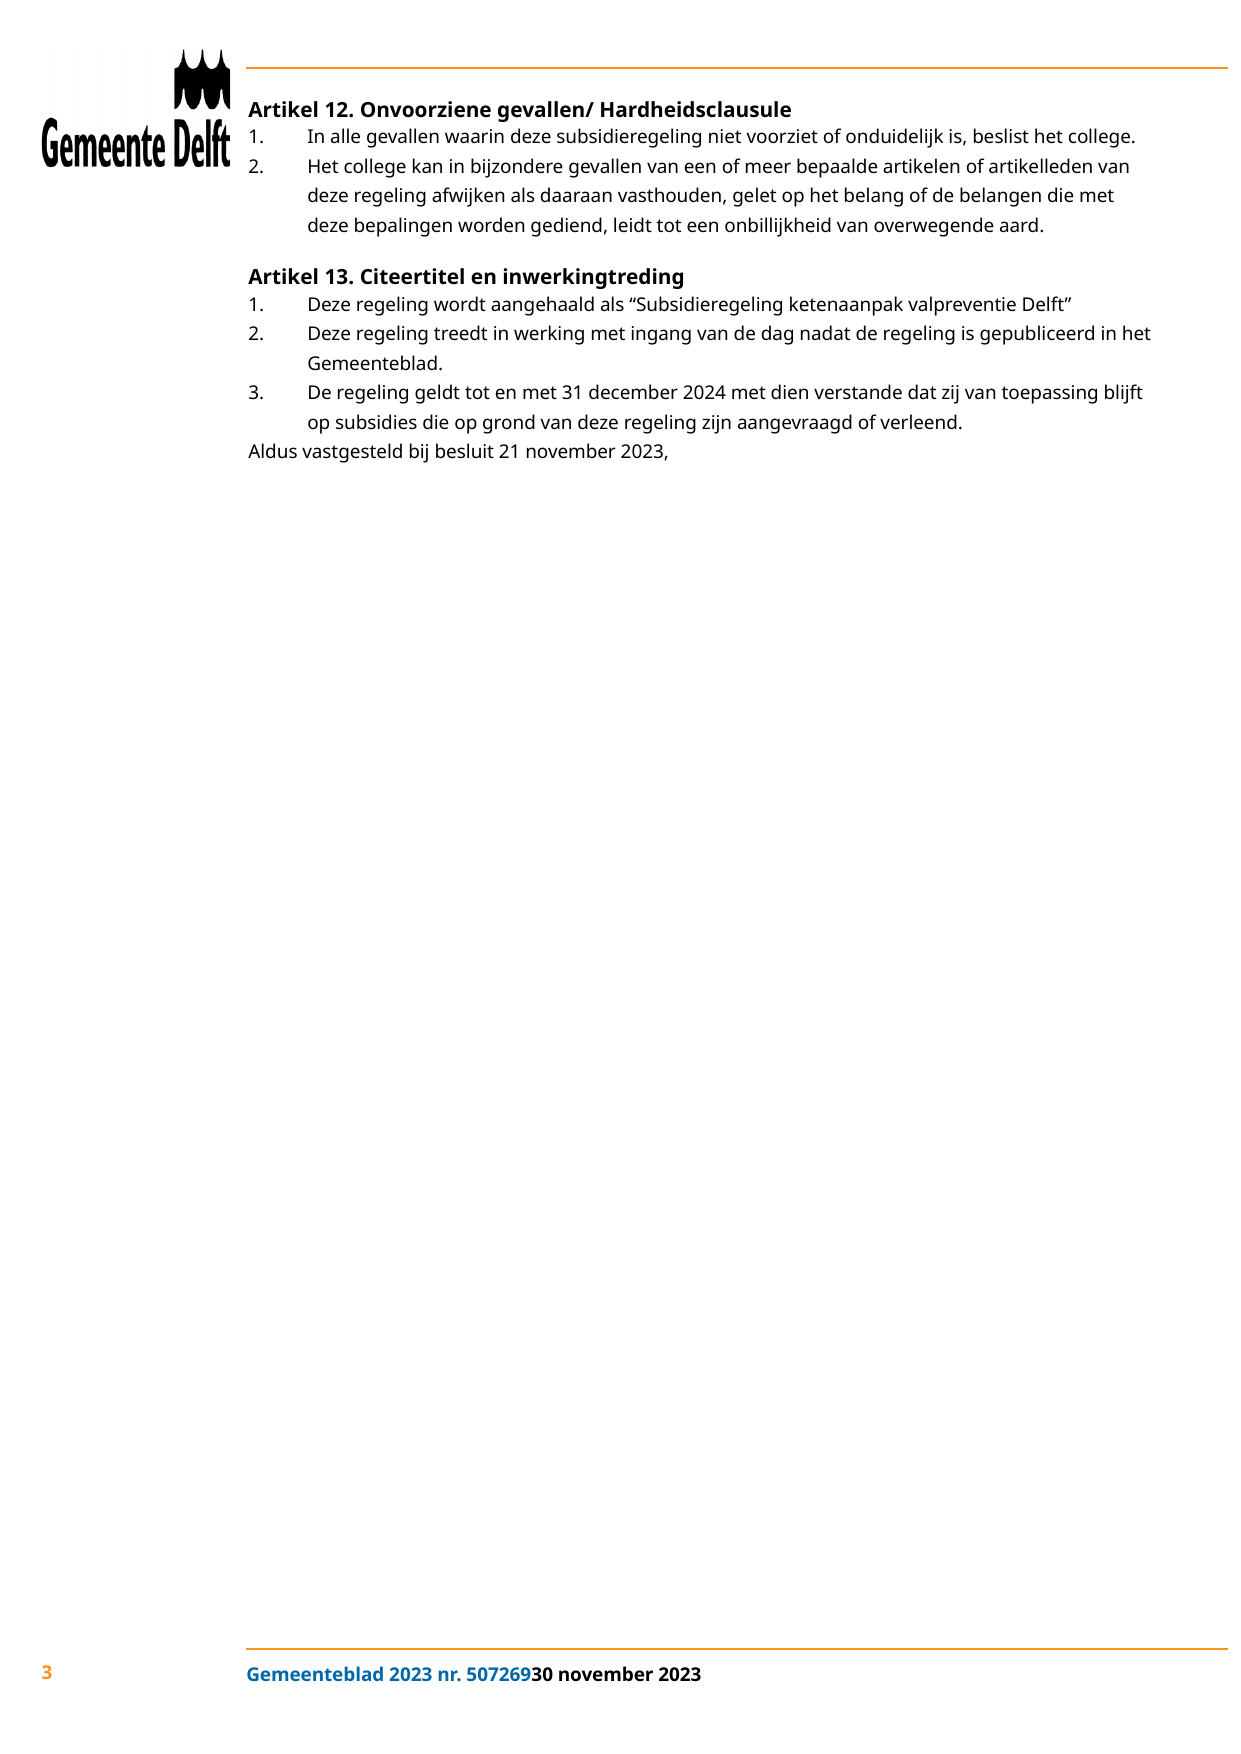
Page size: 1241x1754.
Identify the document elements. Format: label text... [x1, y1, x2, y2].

picture [41, 47, 231, 172]
text Aldus vastgesteld bij besluit 21 november 2023, [248, 439, 1152, 464]
list Deze regeling wordt aangehaald als “Subsidieregeling ketenaanpak valpreventie Delft” [248, 291, 1152, 317]
text Artikel 12. Onvoorziene gevallen/ Hardheidsclausule [248, 95, 1152, 123]
list De regeling geldt tot en met 31 december 2024 met dien verstande dat zij van toepassing blijft op subsidies die op grond van deze regeling zijn aangevraagd of verleend. [248, 379, 1152, 435]
list In alle gevallen waarin deze subsidieregeling niet voorziet of onduidelijk is, beslist het college. [248, 123, 1152, 149]
text Artikel 13. Citeertitel en inwerkingtreding [248, 262, 1152, 291]
list Deze regeling treedt in werking met ingang van de dag nadat de regeling is gepubliceerd in het Gemeenteblad. [248, 320, 1152, 376]
list Het college kan in bijzondere gevallen van een of meer bepaalde artikelen of artikelleden van deze regeling afwijken als daaraan vasthouden, gelet op het belang of de belangen die met deze bepalingen worden gediend, leidt tot een onbillijkheid van overwegende aard. [248, 153, 1152, 238]
